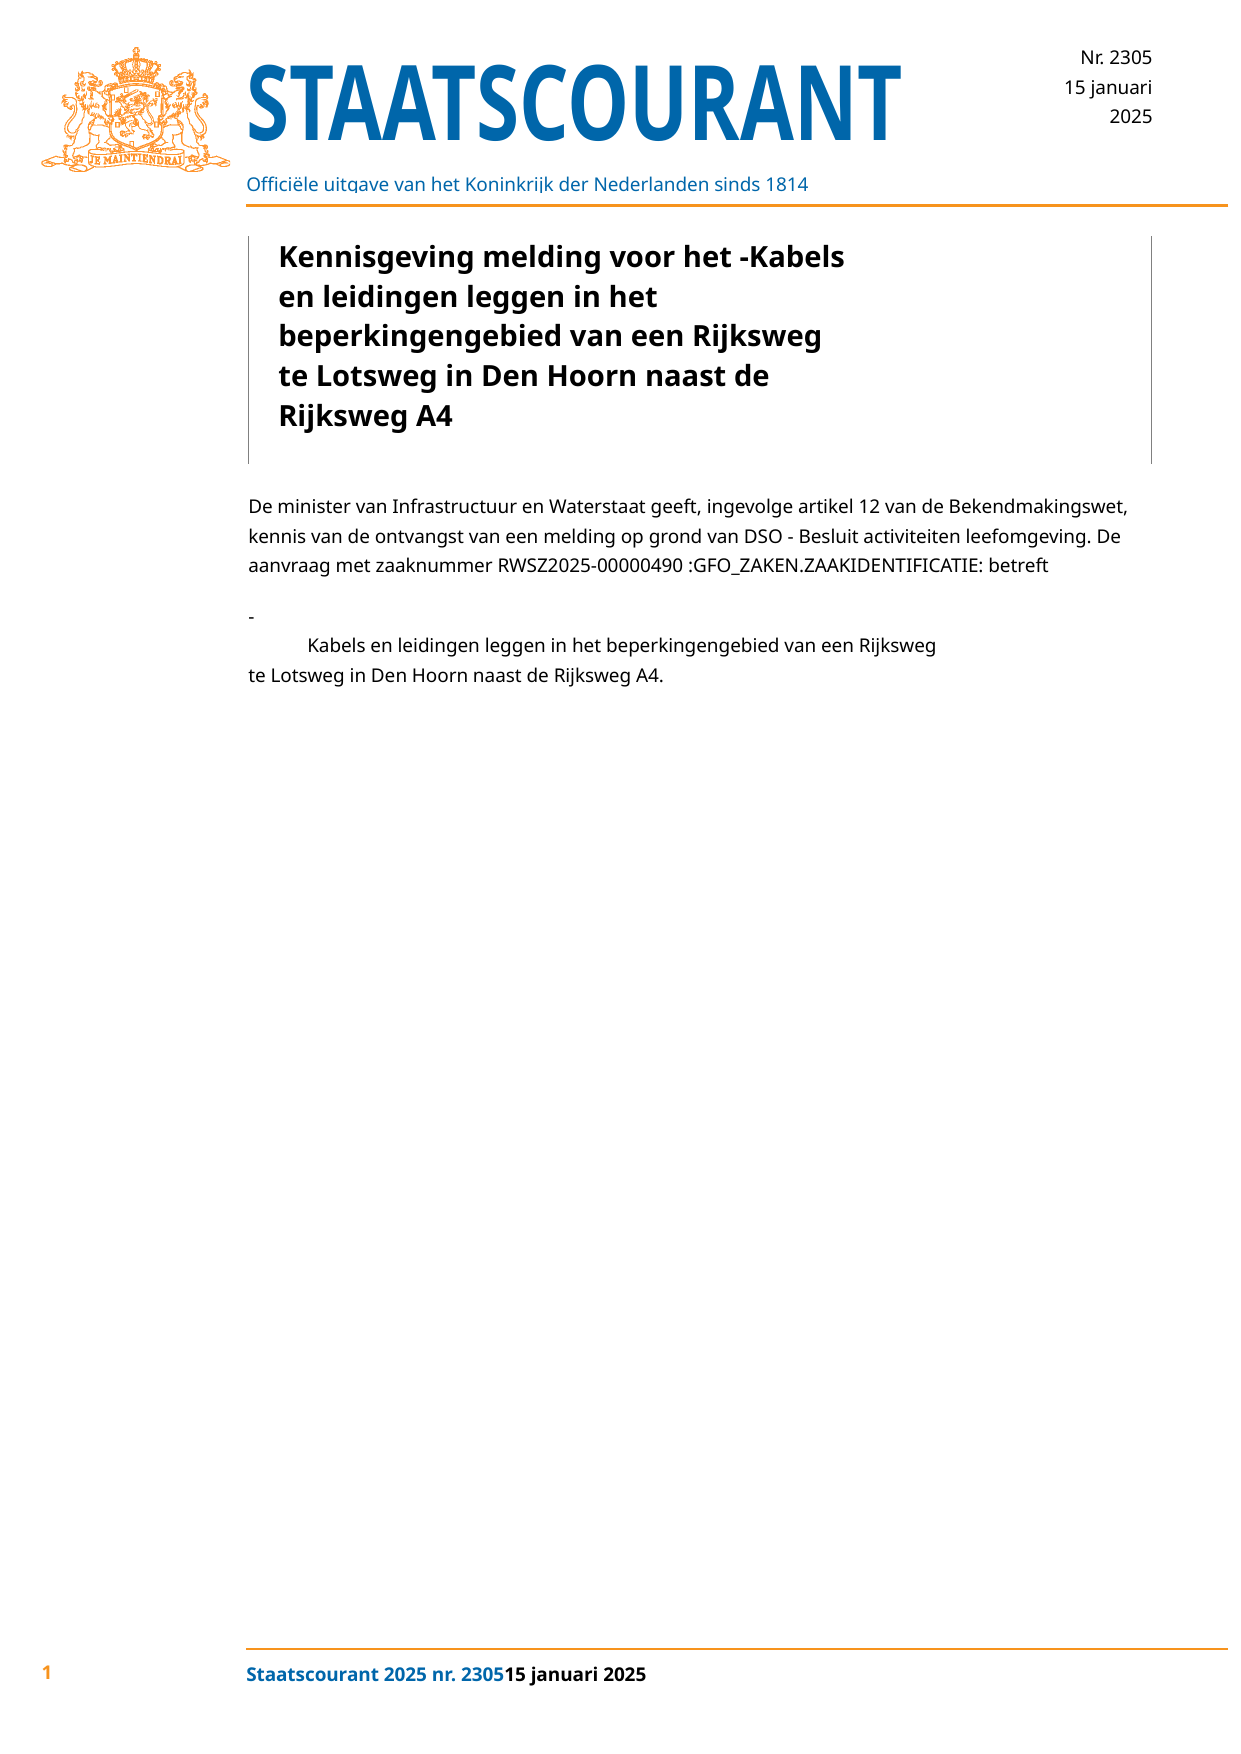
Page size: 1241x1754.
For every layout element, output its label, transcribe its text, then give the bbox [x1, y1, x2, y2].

list Kabels en leidingen leggen in het beperkingengebied van een Rijksweg [248, 632, 1152, 658]
text te Lotsweg in Den Hoorn naast de Rijksweg A4. [248, 662, 1152, 688]
text De minister van Infrastructuur en Waterstaat geeft, ingevolge artikel 12 van de Bekendmakingswet, kennis van de ontvangst van een melding op grond van DSO - Besluit activiteiten leefomgeving. De aanvraag met zaaknummer RWSZ2025-00000490 :GFO_ZAKEN.ZAAKIDENTIFICATIE: betreft [248, 493, 1152, 578]
table_header Kennisgeving melding voor het -Kabels en leidingen leggen in het beperkingengebied van een Rijksweg te Lotsweg in Den Hoorn naast de Rijksweg A4 [249, 236, 850, 464]
table_header [850, 414, 1151, 464]
table_header [1090, 236, 1151, 413]
table_header [850, 236, 912, 413]
picture [912, 236, 1090, 414]
picture [41, 47, 231, 172]
